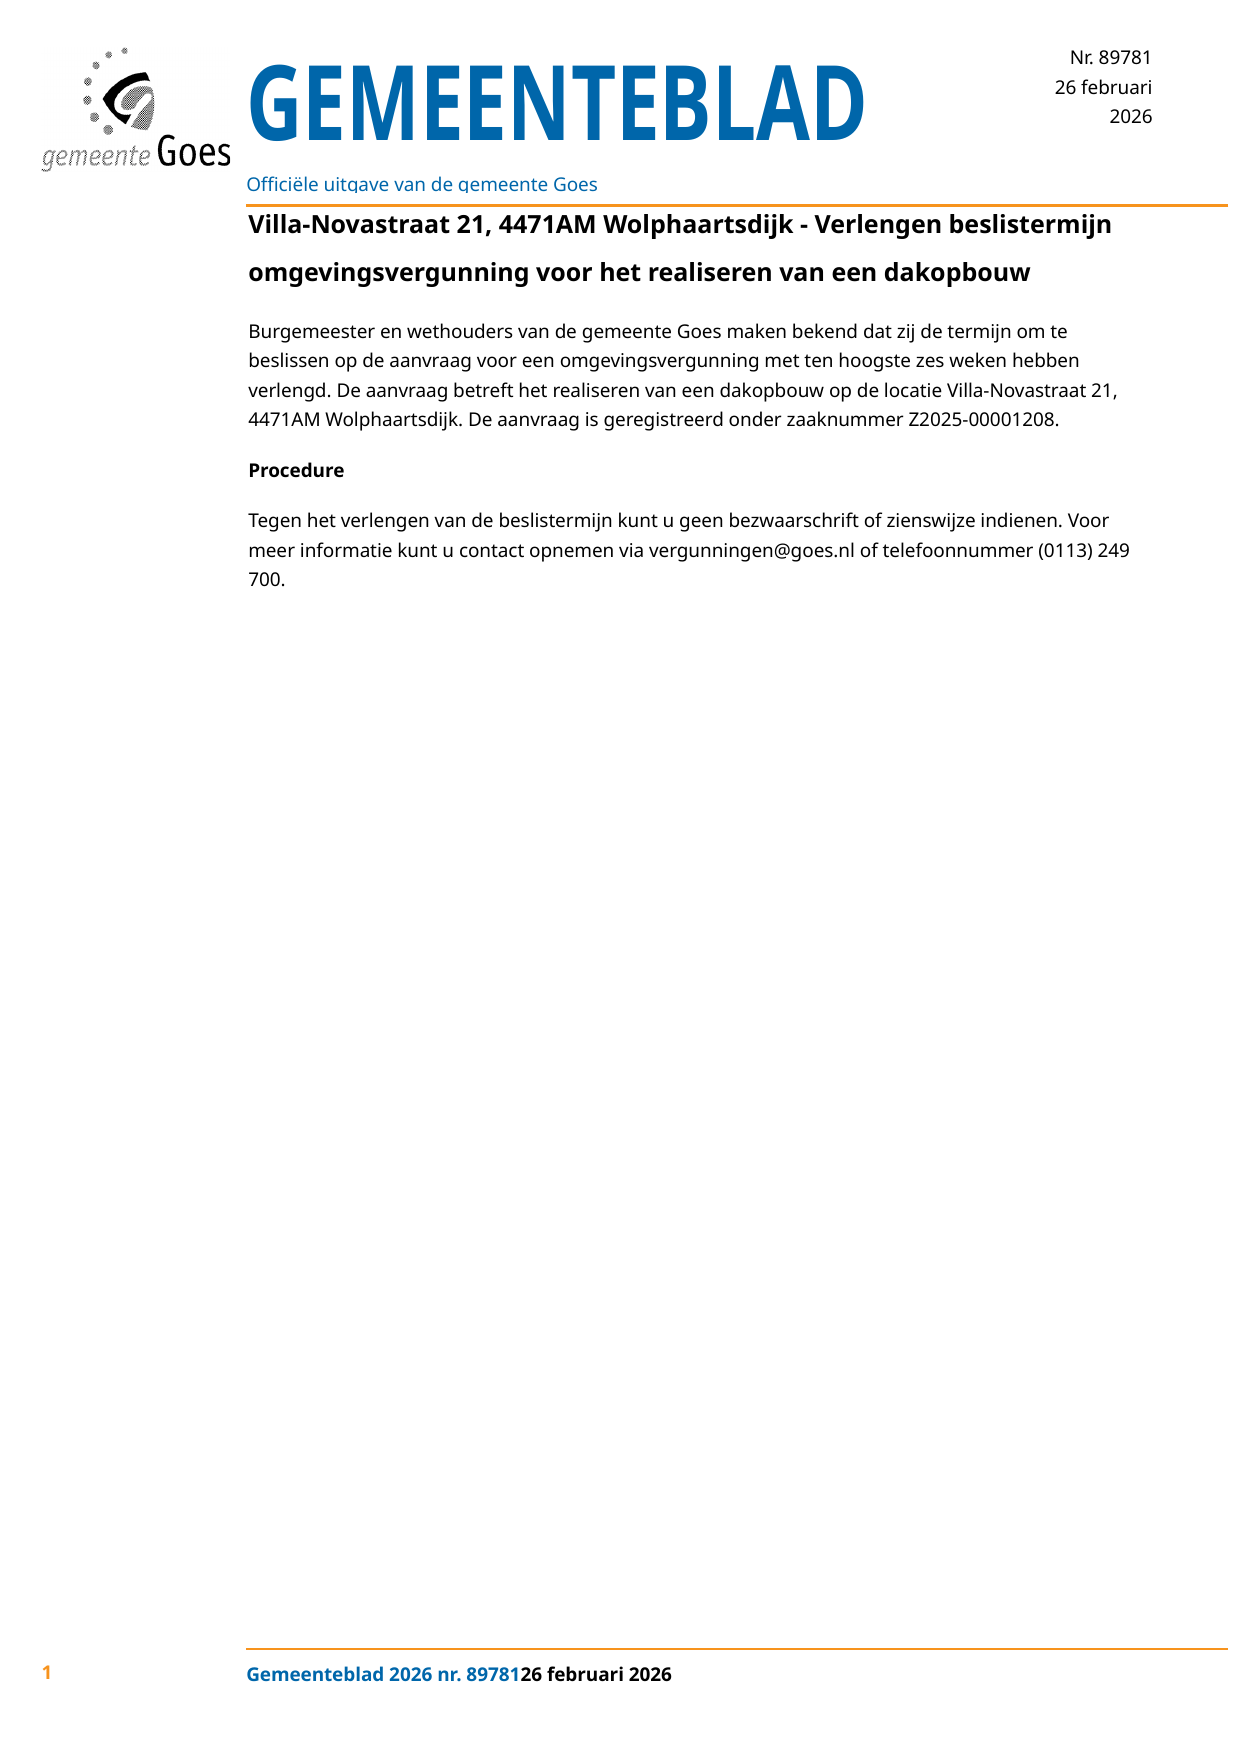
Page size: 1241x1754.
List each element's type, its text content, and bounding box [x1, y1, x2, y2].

text Villa-Novastraat 21, 4471AM Wolphaartsdijk - Verlengen beslistermijn omgevingsvergunning voor het realiseren van een dakopbouw [248, 207, 1152, 288]
picture [41, 47, 231, 172]
text Procedure [248, 457, 1152, 483]
text Burgemeester en wethouders van de gemeente Goes maken bekend dat zij de termijn om te beslissen op de aanvraag voor een omgevingsvergunning met ten hoogste zes weken hebben verlengd. De aanvraag betreft het realiseren van een dakopbouw op de locatie Villa-Novastraat 21, 4471AM Wolphaartsdijk. De aanvraag is geregistreerd onder zaaknummer Z2025-00001208. [248, 318, 1152, 432]
text Tegen het verlengen van de beslistermijn kunt u geen bezwaarschrift of zienswijze indienen. Voor meer informatie kunt u contact opnemen via vergunningen@goes.nl of telefoonnummer (0113) 249 700. [248, 507, 1152, 592]
